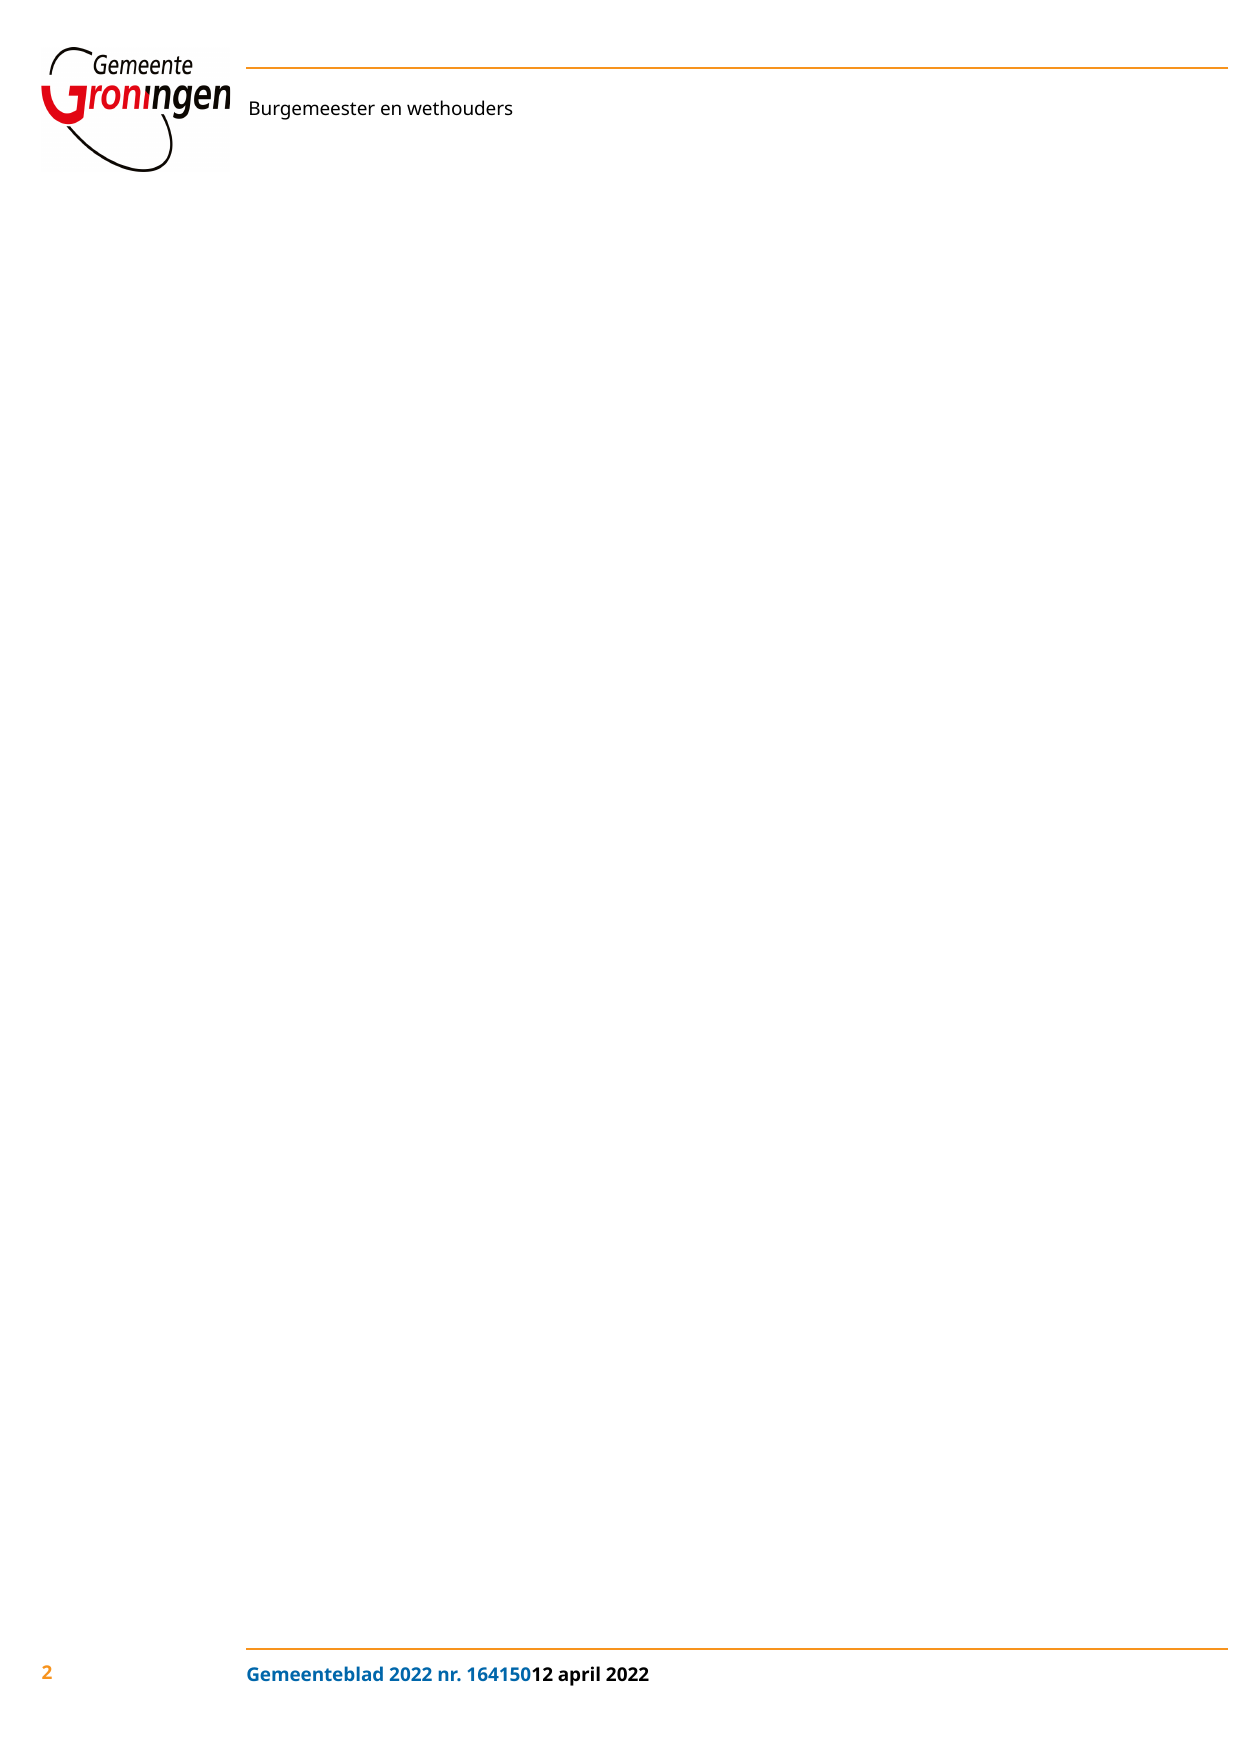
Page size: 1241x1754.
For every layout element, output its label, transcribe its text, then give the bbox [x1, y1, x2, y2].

picture [41, 47, 231, 172]
text Burgemeester en wethouders [248, 95, 1152, 121]
